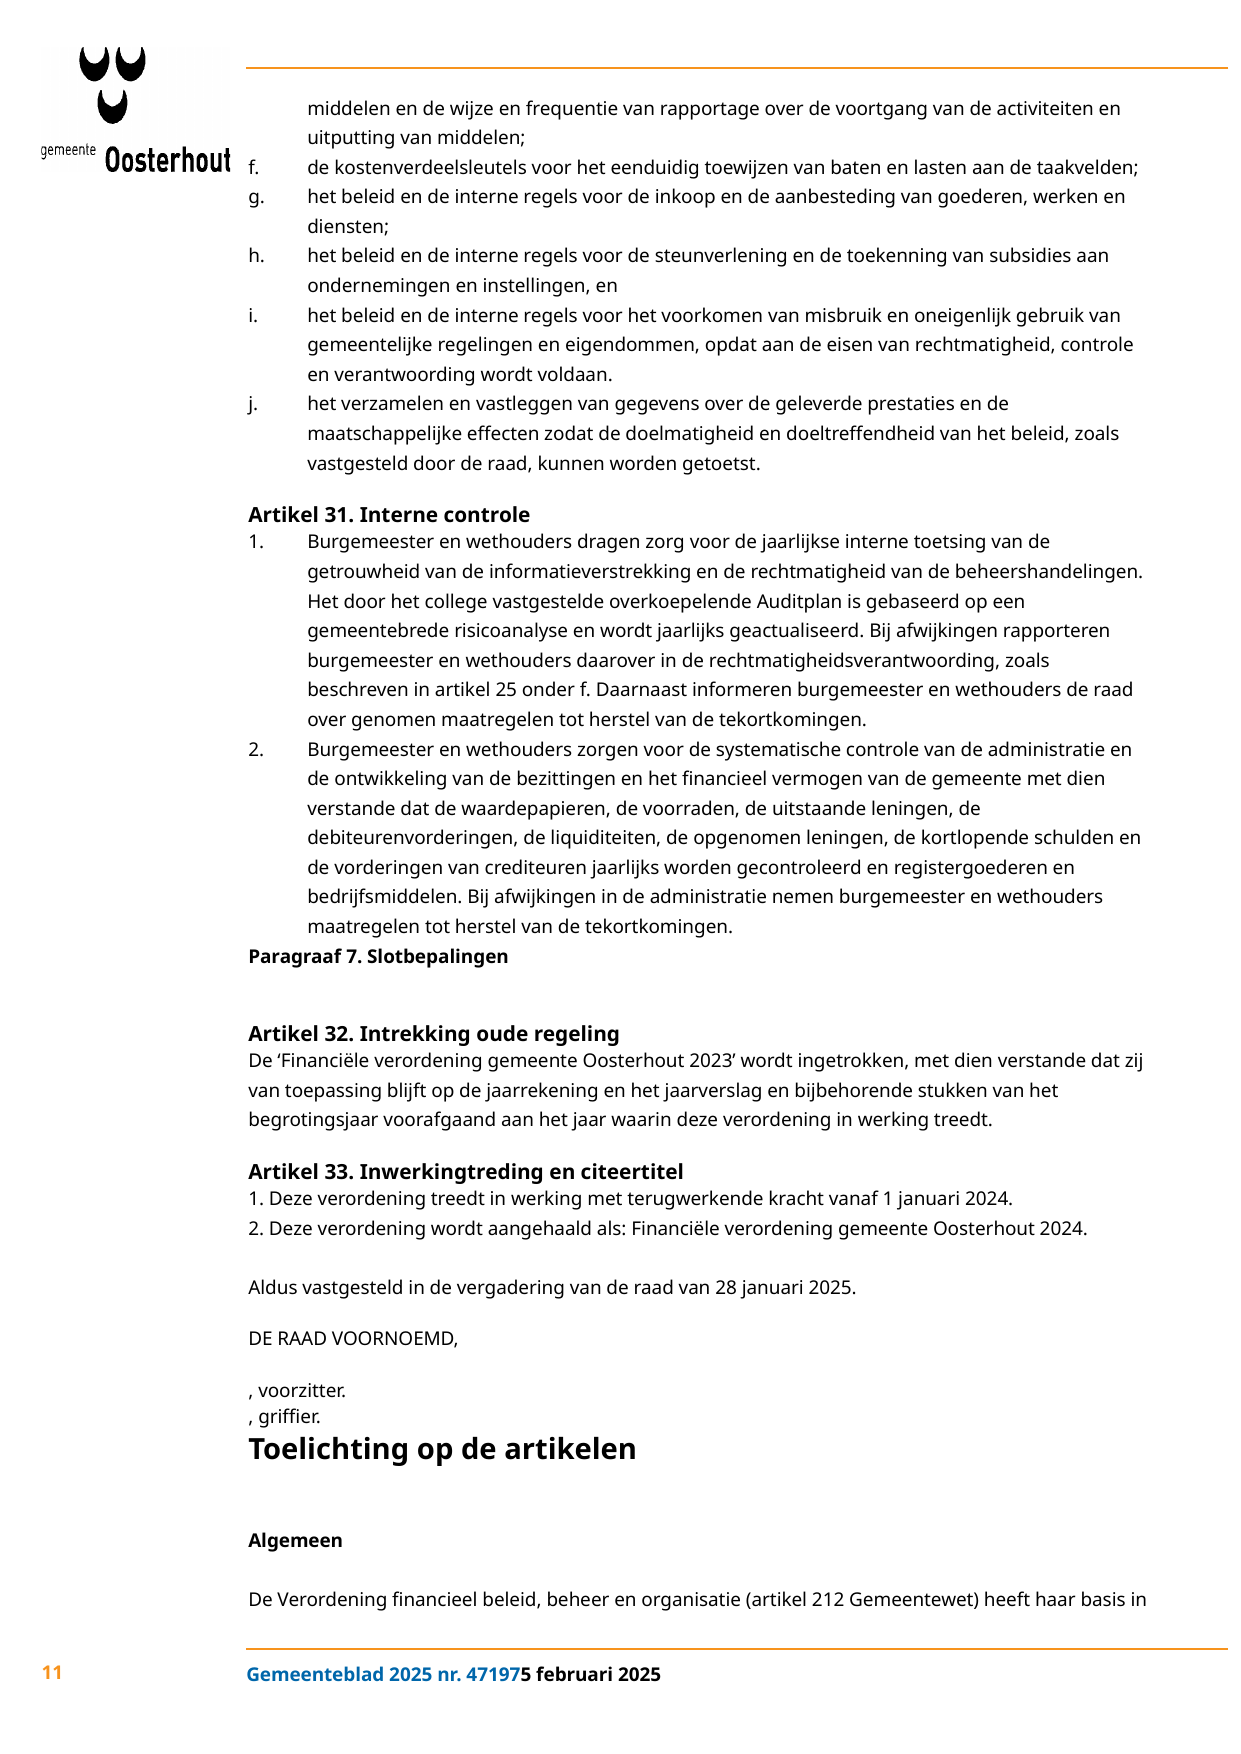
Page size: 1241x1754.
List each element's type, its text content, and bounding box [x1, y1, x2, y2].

text Aldus vastgesteld in de vergadering van de raad van 28 januari 2025. [248, 1274, 1152, 1300]
list Burgemeester en wethouders dragen zorg voor de jaarlijkse interne toetsing van de getrouwheid van de informatieverstrekking en de rechtmatigheid van de beheershandelingen. Het door het college vastgestelde overkoepelende Auditplan is gebaseerd op een gemeentebrede risicoanalyse en wordt jaarlijks geactualiseerd. Bij afwijkingen rapporteren burgemeester en wethouders daarover in de rechtmatigheidsverantwoording, zoals beschreven in artikel 25 onder f. Daarnaast informeren burgemeester en wethouders de raad over genomen maatregelen tot herstel van de tekortkomingen. [248, 529, 1152, 732]
text , griffier. [248, 1403, 1152, 1428]
text Paragraaf 7. Slotbepalingen [248, 943, 1152, 968]
text Artikel 33. Inwerkingtreding en citeertitel [248, 1157, 1152, 1185]
text Toelichting op de artikelen [248, 1428, 1152, 1468]
list de kostenverdeelsleutels voor het eenduidig toewijzen van baten en lasten aan de taakvelden; [248, 154, 1152, 180]
list het verzamelen en vastleggen van gegevens over de geleverde prestaties en de maatschappelijke effecten zodat de doelmatigheid en doeltreffendheid van het beleid, zoals vastgesteld door de raad, kunnen worden getoetst. [248, 391, 1152, 476]
text Algemeen [248, 1527, 1152, 1553]
list middelen en de wijze en frequentie van rapportage over de voortgang van de activiteiten en uitputting van middelen; [248, 95, 1152, 150]
list het beleid en de interne regels voor de steunverlening en de toekenning van subsidies aan ondernemingen en instellingen, en [248, 243, 1152, 298]
text , voorzitter. [248, 1377, 1152, 1403]
text 1. Deze verordening treedt in werking met terugwerkende kracht vanaf 1 januari 2024. [248, 1185, 1152, 1211]
text De ‘Financiële verordening gemeente Oosterhout 2023’ wordt ingetrokken, met dien verstande dat zij van toepassing blijft op de jaarrekening en het jaarverslag en bijbehorende stukken van het begrotingsjaar voorafgaand aan het jaar waarin deze verordening in werking treedt. [248, 1047, 1152, 1132]
text 2. Deze verordening wordt aangehaald als: Financiële verordening gemeente Oosterhout 2024. [248, 1215, 1152, 1241]
list het beleid en de interne regels voor de inkoop en de aanbesteding van goederen, werken en diensten; [248, 183, 1152, 239]
list Burgemeester en wethouders zorgen voor de systematische controle van de administratie en de ontwikkeling van de bezittingen en het financieel vermogen van de gemeente met dien verstande dat de waardepapieren, de voorraden, de uitstaande leningen, de debiteurenvorderingen, de liquiditeiten, de opgenomen leningen, de kortlopende schulden en de vorderingen van crediteuren jaarlijks worden gecontroleerd en registergoederen en bedrijfsmiddelen. Bij afwijkingen in de administratie nemen burgemeester en wethouders maatregelen tot herstel van de tekortkomingen. [248, 736, 1152, 939]
text Artikel 32. Intrekking oude regeling [248, 1019, 1152, 1047]
list het beleid en de interne regels voor het voorkomen van misbruik en oneigenlijk gebruik van gemeentelijke regelingen en eigendommen, opdat aan de eisen van rechtmatigheid, controle en verantwoording wordt voldaan. [248, 302, 1152, 387]
text De Verordening financieel beleid, beheer en organisatie (artikel 212 Gemeentewet) heeft haar basis in [248, 1586, 1152, 1612]
text Artikel 31. Interne controle [248, 500, 1152, 529]
picture [41, 47, 231, 172]
text DE RAAD VOORNOEMD, [248, 1326, 1152, 1351]
